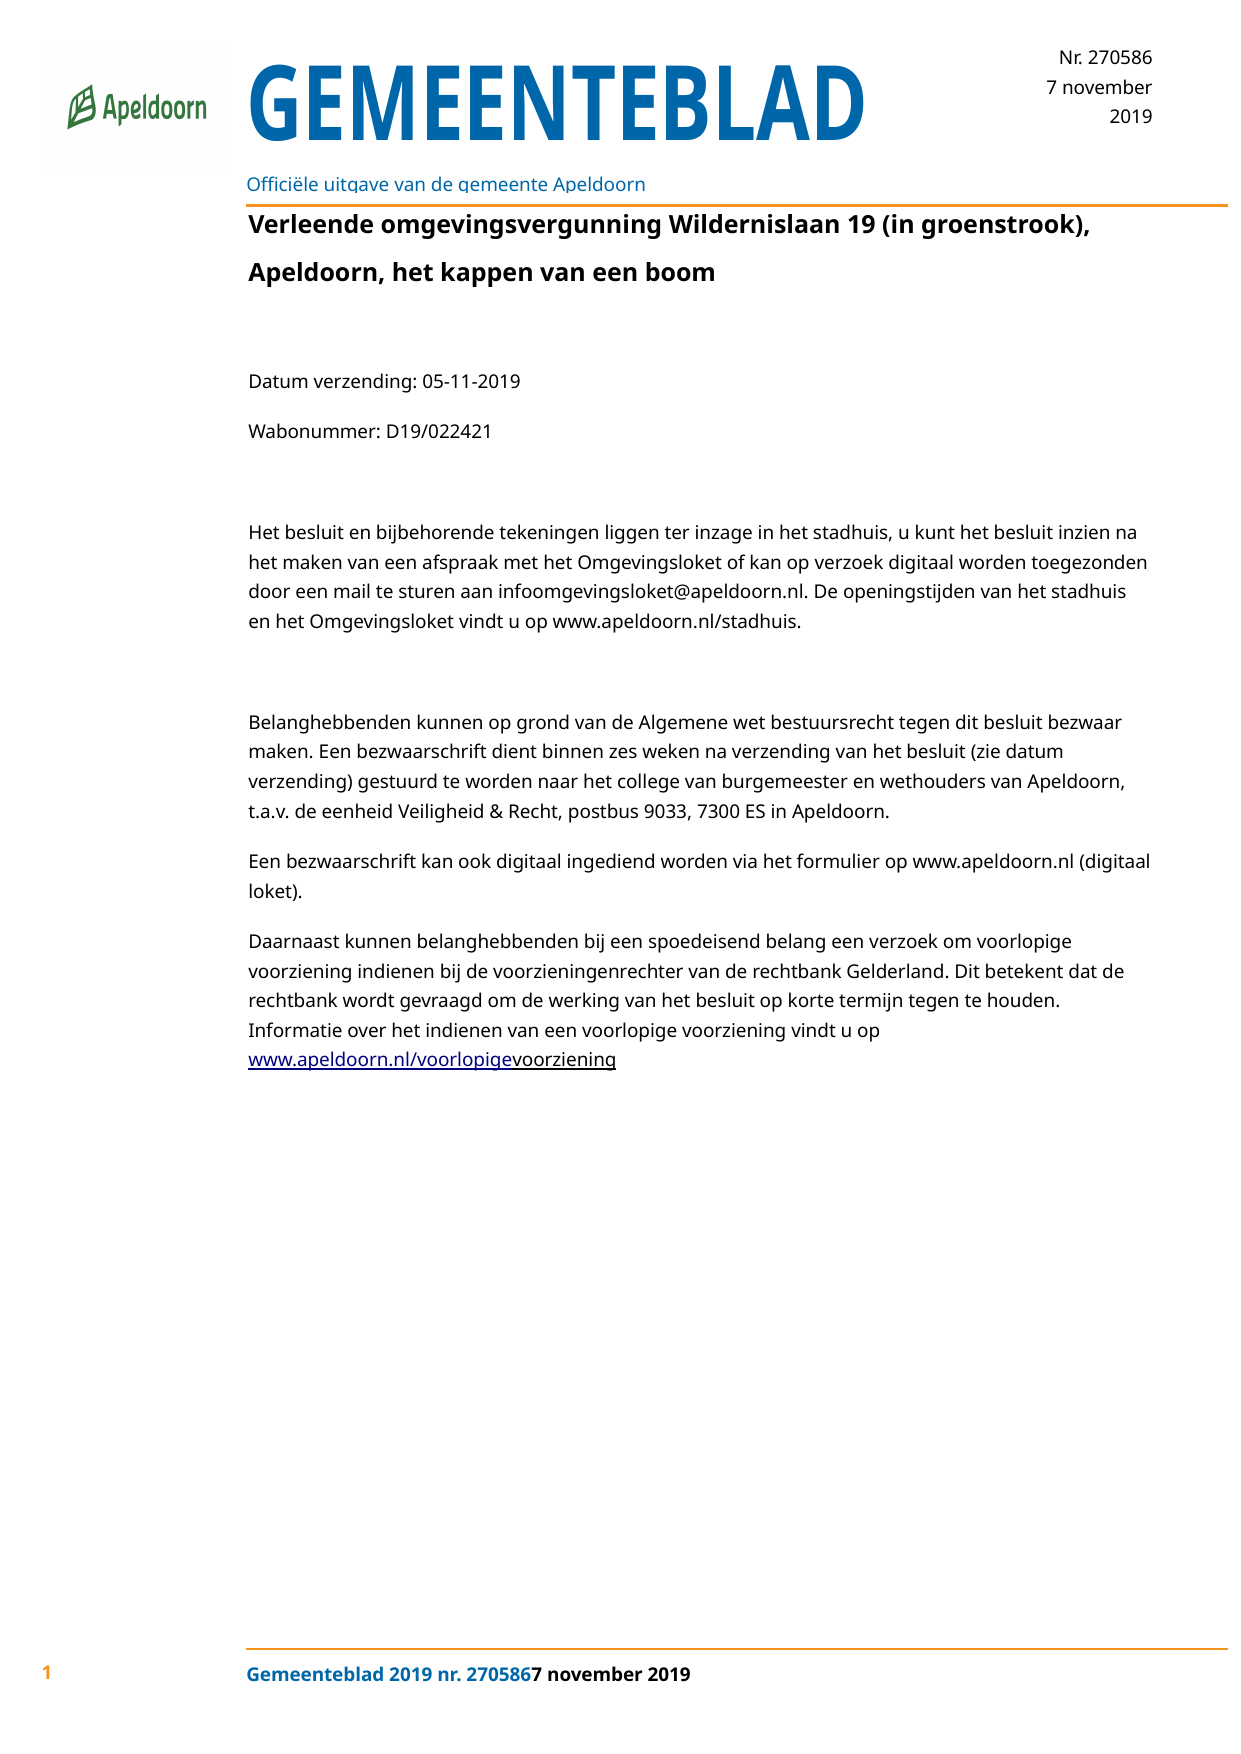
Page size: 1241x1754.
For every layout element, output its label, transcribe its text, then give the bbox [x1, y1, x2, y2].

text Belanghebbenden kunnen op grond van de Algemene wet bestuursrecht tegen dit besluit bezwaar maken. Een bezwaarschrift dient binnen zes weken na verzending van het besluit (zie datum verzending) gestuurd te worden naar het college van burgemeester en wethouders van Apeldoorn, t.a.v. de eenheid Veiligheid & Recht, postbus 9033, 7300 ES in Apeldoorn. [248, 709, 1152, 824]
text Daarnaast kunnen belanghebbenden bij een spoedeisend belang een verzoek om voorlopige voorziening indienen bij de voorzieningenrechter van de rechtbank Gelderland. Dit betekent dat de rechtbank wordt gevraagd om de werking van het besluit op korte termijn tegen te houden. Informatie over het indienen van een voorlopige voorziening vindt u op www.apeldoorn.nl/voorlopigevoorziening [248, 928, 1152, 1072]
text Datum verzending: 05-11-2019 [248, 368, 1152, 394]
picture [41, 47, 231, 172]
text Het besluit en bijbehorende tekeningen liggen ter inzage in het stadhuis, u kunt het besluit inzien na het maken van een afspraak met het Omgevingsloket of kan op verzoek digitaal worden toegezonden door een mail te sturen aan infoomgevingsloket@apeldoorn.nl. De openingstijden van het stadhuis en het Omgevingsloket vindt u op www.apeldoorn.nl/stadhuis. [248, 519, 1152, 634]
text Een bezwaarschrift kan ook digitaal ingediend worden via het formulier op www.apeldoorn.nl (digitaal loket). [248, 848, 1152, 904]
text Verleende omgevingsvergunning Wildernislaan 19 (in groenstrook), Apeldoorn, het kappen van een boom [248, 207, 1152, 288]
text Wabonummer: D19/022421 [248, 419, 1152, 444]
